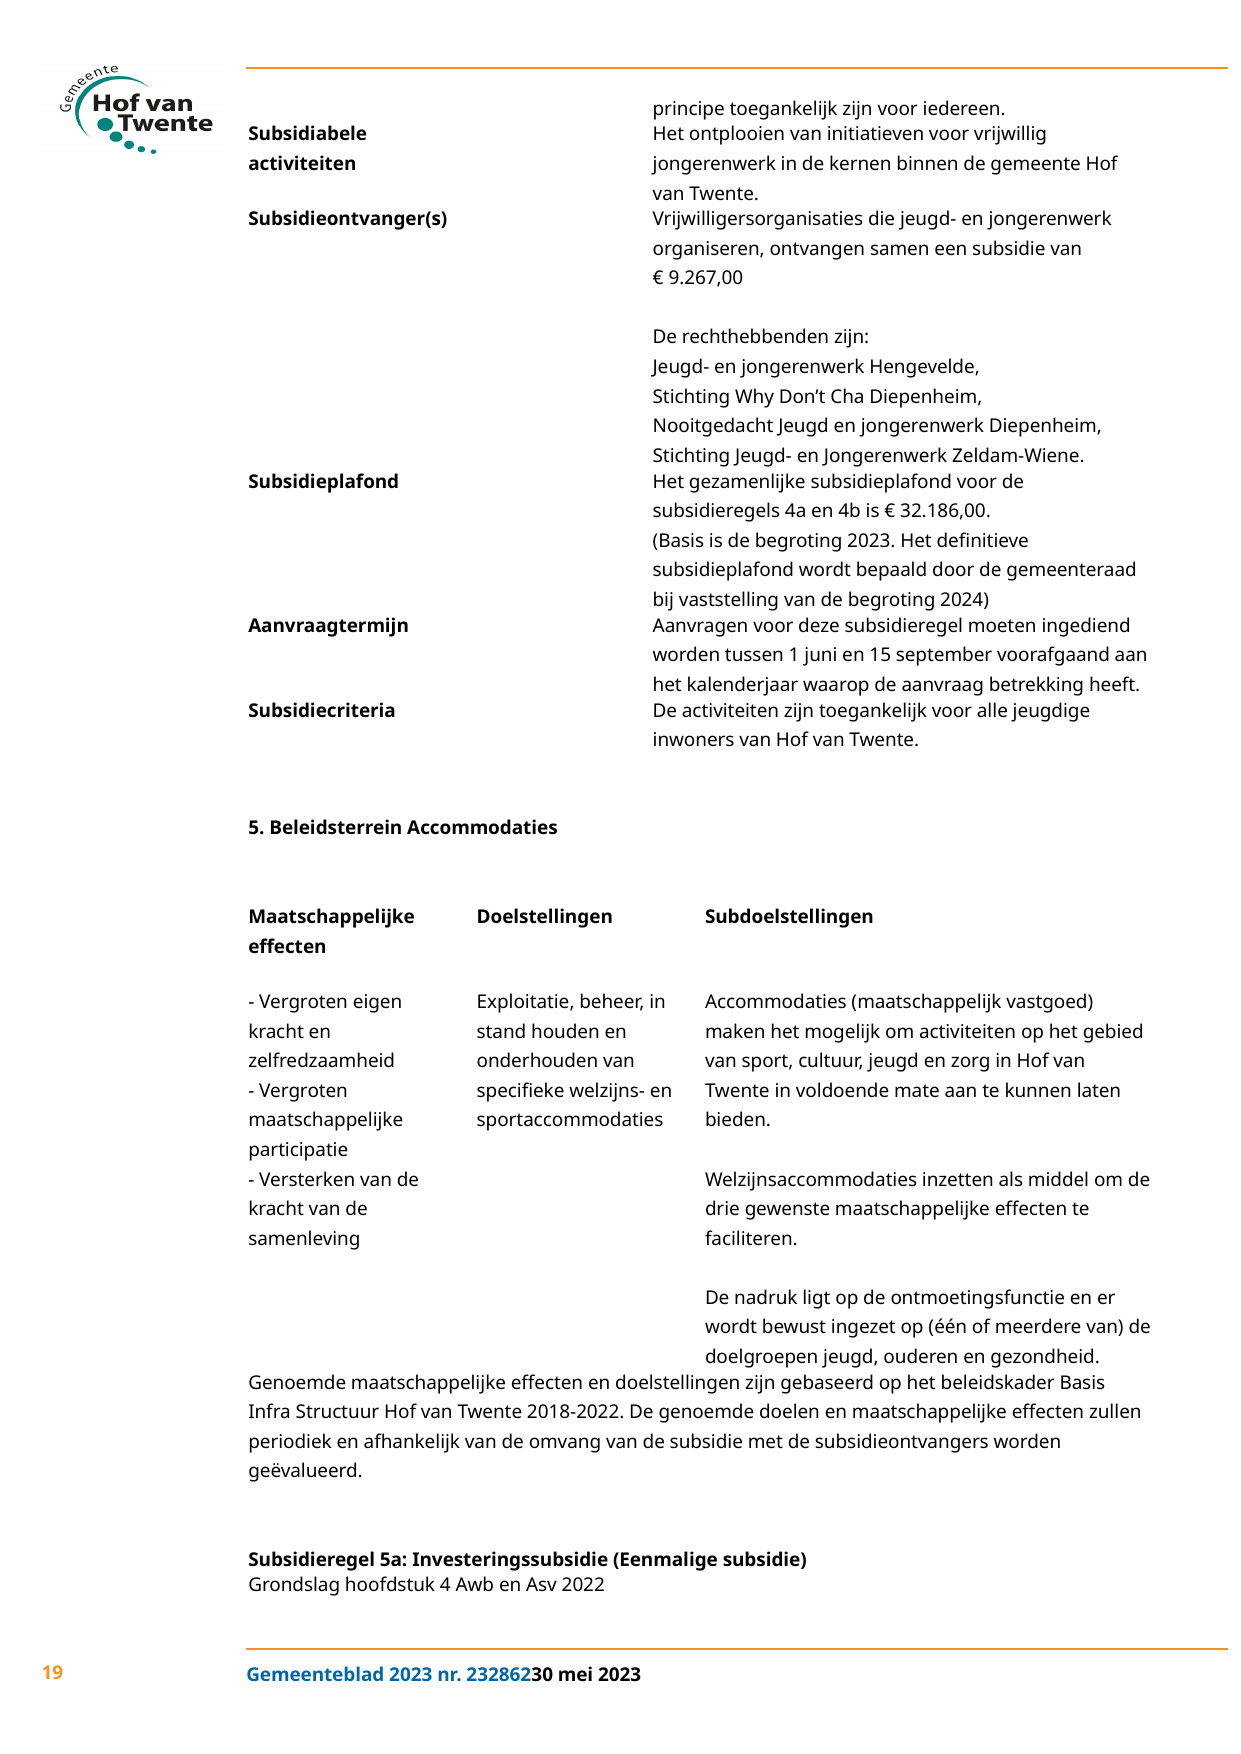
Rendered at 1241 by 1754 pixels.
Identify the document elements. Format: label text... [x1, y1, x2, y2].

table_cell Aanvraagtermijn [248, 612, 454, 697]
table_cell Grondslag hoofdstuk 4 Awb en Asv 2022 [248, 1572, 1152, 1597]
table_cell [455, 95, 652, 121]
table_cell [248, 95, 454, 121]
picture [41, 47, 231, 172]
text 5. Beleidsterrein Accommodaties [248, 814, 1152, 840]
table_cell - Vergroten eigen kracht en zelfredzaamheid - Vergroten maatschappelijke participatie - Versterken van de kracht van de samenleving [248, 988, 476, 1369]
table_cell Accommodaties (maatschappelijk vastgoed) maken het mogelijk om activiteiten op het gebied van sport, cultuur, jeugd en zorg in Hof van Twente in voldoende mate aan te kunnen laten bieden. Welzijnsaccommodaties inzetten als middel om de drie gewenste maatschappelijke effecten te faciliteren. De nadruk ligt op de ontmoetingsfunctie en er wordt bewust ingezet op (één of meerdere van) de doelgroepen jeugd, ouderen en gezondheid. [705, 988, 1152, 1369]
table_cell Exploitatie, beheer, in stand houden en onderhouden van specifieke welzijns- en sportaccommodaties [476, 988, 705, 1369]
table_cell Subsidiabele activiteiten [248, 121, 454, 205]
table_cell [455, 468, 652, 612]
table_cell Vrijwilligersorganisaties die jeugd- en jongerenwerk organiseren, ontvangen samen een subsidie van € 9.267,00 De rechthebbenden zijn: Jeugd- en jongerenwerk Hengevelde, Stichting Why Don’t Cha Diepenheim, Nooitgedacht Jeugd en jongerenwerk Diepenheim, Stichting Jeugd- en Jongerenwerk Zeldam-Wiene. [653, 205, 1152, 468]
table_cell Het ontplooien van initiatieven voor vrijwillig jongerenwerk in de kernen binnen de gemeente Hof van Twente. [653, 121, 1152, 205]
table_cell [455, 121, 652, 205]
table_cell [455, 612, 652, 697]
table_cell [455, 697, 652, 752]
table_cell Genoemde maatschappelijke effecten en doelstellingen zijn gebaseerd op het beleidskader Basis Infra Structuur Hof van Twente 2018-2022. De genoemde doelen en maatschappelijke effecten zullen periodiek en afhankelijk van de omvang van de subsidie met de subsidieontvangers worden geëvalueerd. [248, 1369, 1152, 1483]
table_cell [455, 205, 652, 468]
table_cell De activiteiten zijn toegankelijk voor alle jeugdige inwoners van Hof van Twente. [653, 697, 1152, 752]
table_cell Subsidiecriteria [248, 697, 454, 752]
table_cell Subsidieplafond [248, 468, 454, 612]
table_cell principe toegankelijk zijn voor iedereen. [653, 95, 1152, 121]
table_cell Subsidieontvanger(s) [248, 205, 454, 468]
table_cell Het gezamenlijke subsidieplafond voor de subsidieregels 4a en 4b is € 32.186,00. (Basis is de begroting 2023. Het definitieve subsidieplafond wordt bepaald door de gemeenteraad bij vaststelling van de begroting 2024) [653, 468, 1152, 612]
table_header Maatschappelijke effecten [248, 903, 476, 988]
table_cell Aanvragen voor deze subsidieregel moeten ingediend worden tussen 1 juni en 15 september voorafgaand aan het kalenderjaar waarop de aanvraag betrekking heeft. [653, 612, 1152, 697]
table_header Doelstellingen [476, 903, 705, 988]
table_header Subdoelstellingen [705, 903, 1152, 988]
table_header Subsidieregel 5a: Investeringssubsidie (Eenmalige subsidie) [248, 1546, 1152, 1572]
